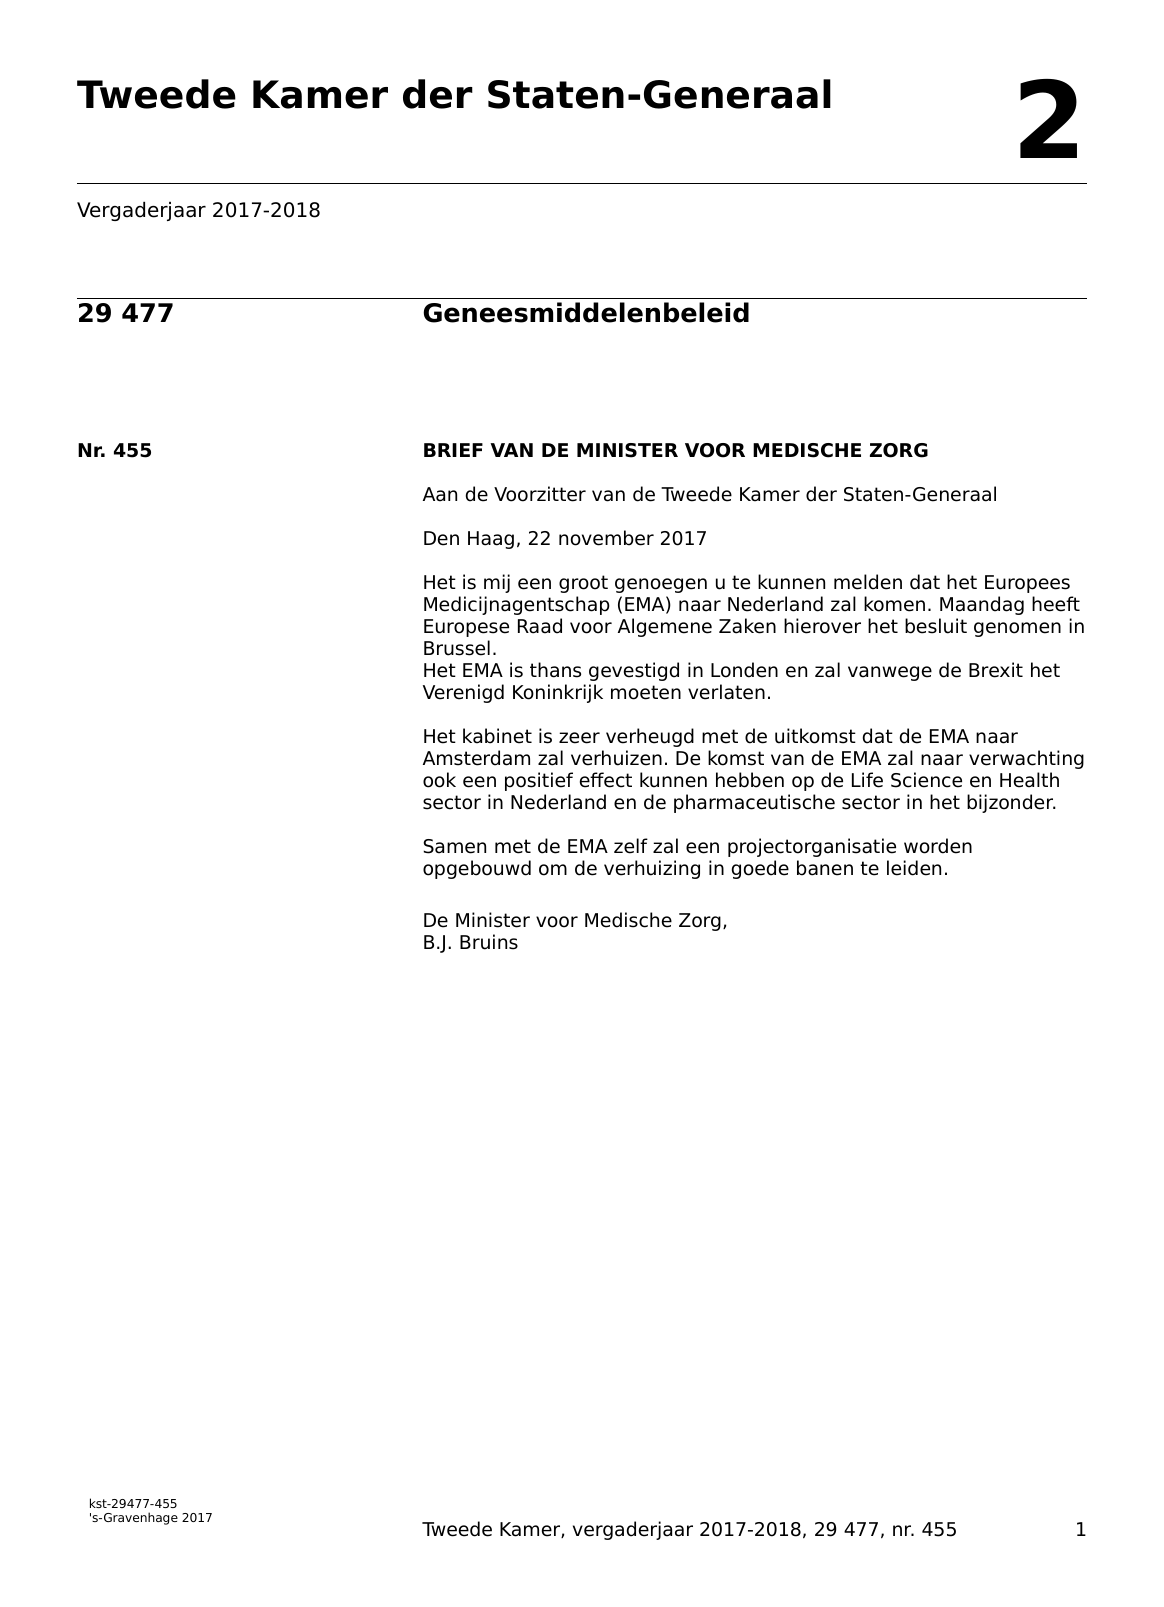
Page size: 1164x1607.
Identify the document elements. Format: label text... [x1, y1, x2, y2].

table_header 2 [886, 59, 1087, 183]
subtitle Nr. 455 BRIEF VAN DE MINISTER VOOR MEDISCHE ZORG [77, 440, 1087, 462]
text Den Haag, 22 november 2017 [422, 528, 1087, 550]
table_cell Vergaderjaar 2017-2018 [77, 184, 1087, 298]
text Het is mij een groot genoegen u te kunnen melden dat het Europees Medicijnagentschap (EMA) naar Nederland zal komen. Maandag heeft Europese Raad voor Algemene Zaken hierover het besluit genomen in Brussel. [422, 572, 1087, 660]
text Het EMA is thans gevestigd in Londen en zal vanwege de Brexit het Verenigd Koninkrijk moeten verlaten. [422, 660, 1087, 704]
table_header Tweede Kamer der Staten-Generaal [77, 59, 886, 183]
text Samen met de EMA zelf zal een projectorganisatie worden opgebouwd om de verhuizing in goede banen te leiden. [422, 836, 1087, 880]
text Het kabinet is zeer verheugd met de uitkomst dat de EMA naar Amsterdam zal verhuizen. De komst van de EMA zal naar verwachting ook een positief effect kunnen hebben op de Life Science en Health sector in Nederland en de pharmaceutische sector in het bijzonder. [422, 726, 1087, 814]
text kst-29477-455 [88, 1497, 323, 1511]
text 's-Gravenhage 2017 [88, 1511, 323, 1525]
text Aan de Voorzitter van de Tweede Kamer der Staten-Generaal [422, 484, 1087, 506]
subtitle 29 477 Geneesmiddelenbeleid [77, 299, 1087, 329]
text De Minister voor Medische Zorg, B.J. Bruins [422, 910, 1087, 954]
